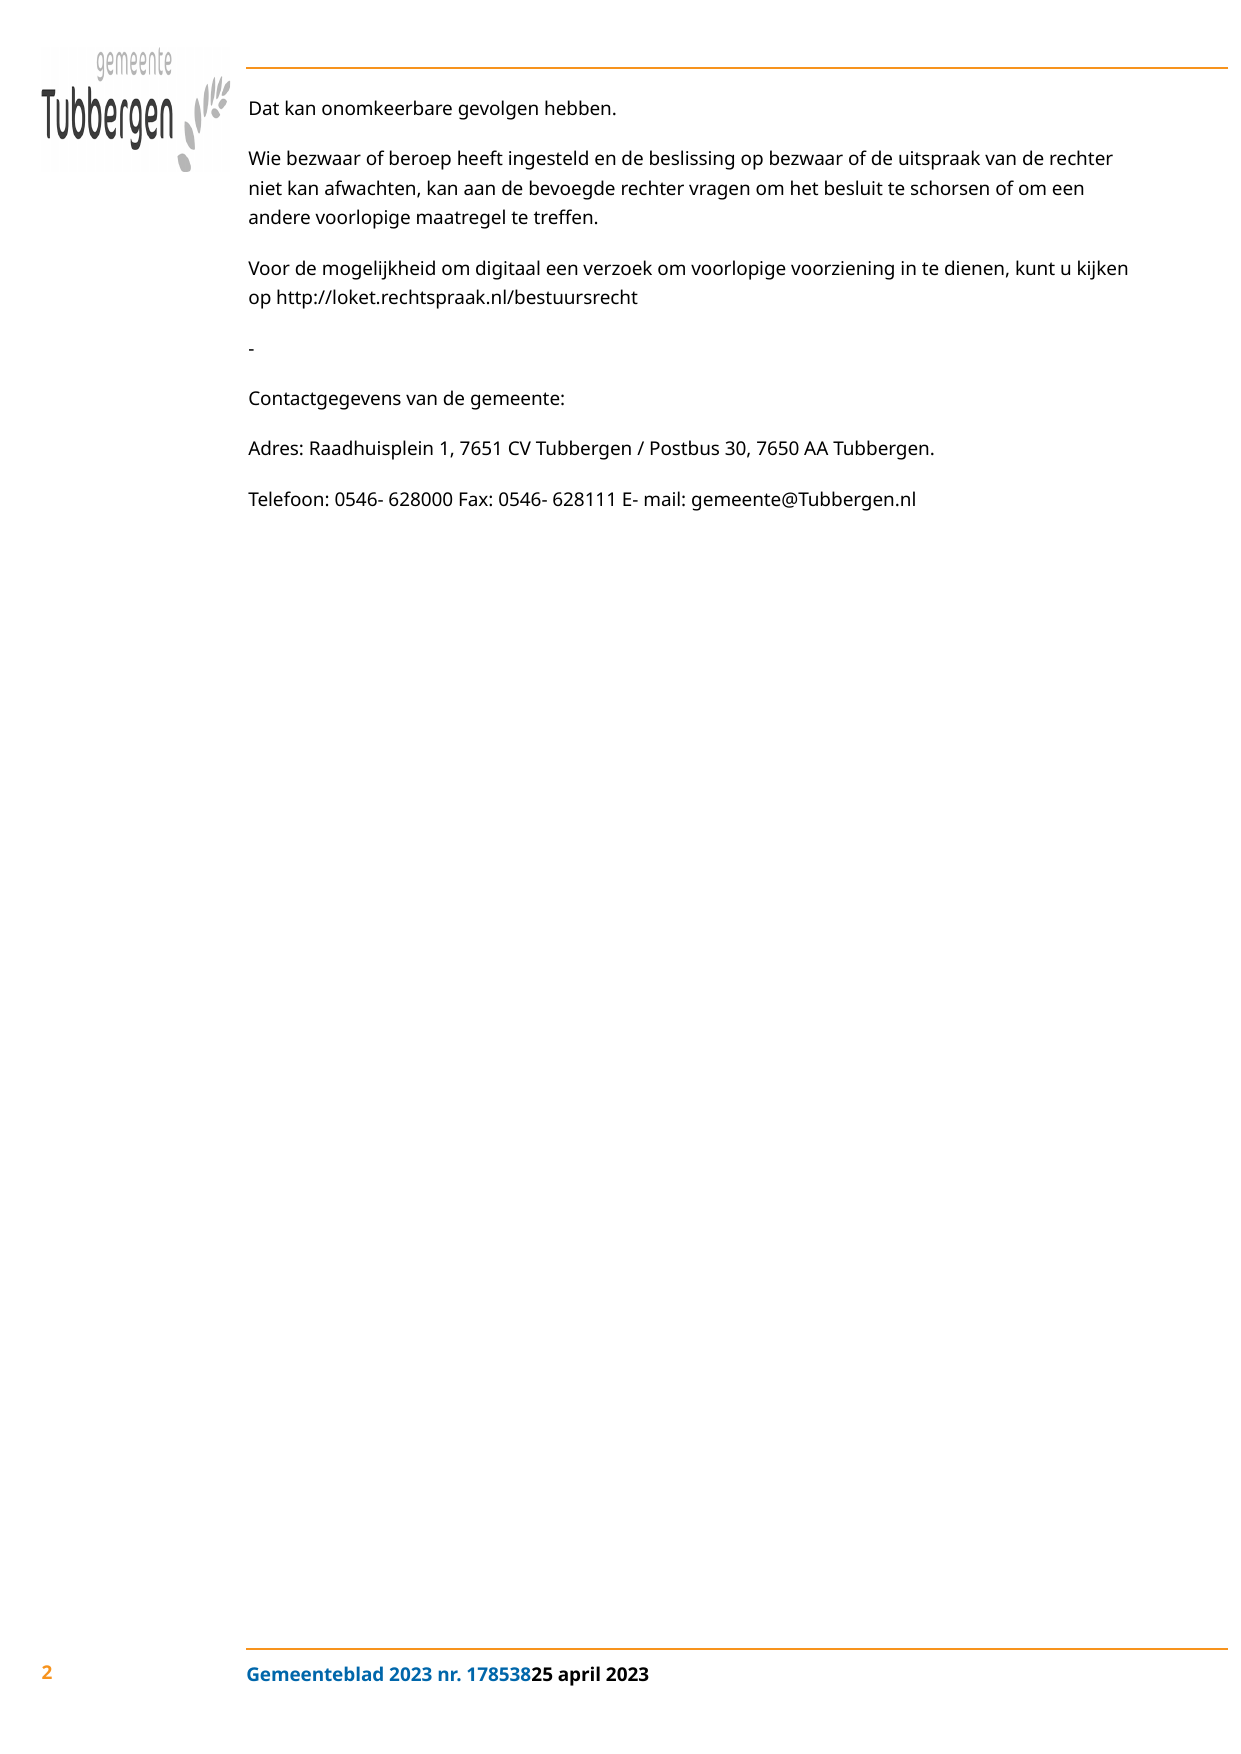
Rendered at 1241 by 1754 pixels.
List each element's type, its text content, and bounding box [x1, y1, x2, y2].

text Voor de mogelijkheid om digitaal een verzoek om voorlopige voorziening in te dienen, kunt u kijken op http://loket.rechtspraak.nl/bestuursrecht [248, 255, 1152, 310]
text Telefoon: 0546- 628000 Fax: 0546- 628111 E- mail: gemeente@Tubbergen.nl [248, 486, 1152, 512]
text Dat kan onomkeerbare gevolgen hebben. [248, 95, 1152, 121]
text Wie bezwaar of beroep heeft ingesteld en de beslissing op bezwaar of de uitspraak van de rechter niet kan afwachten, kan aan de bevoegde rechter vragen om het besluit te schorsen of om een andere voorlopige maatregel te treffen. [248, 145, 1152, 230]
text Adres: Raadhuisplein 1, 7651 CV Tubbergen / Postbus 30, 7650 AA Tubbergen. [248, 436, 1152, 461]
text Contactgegevens van de gemeente: [248, 385, 1152, 411]
text - [248, 335, 1152, 361]
picture [41, 47, 231, 172]
